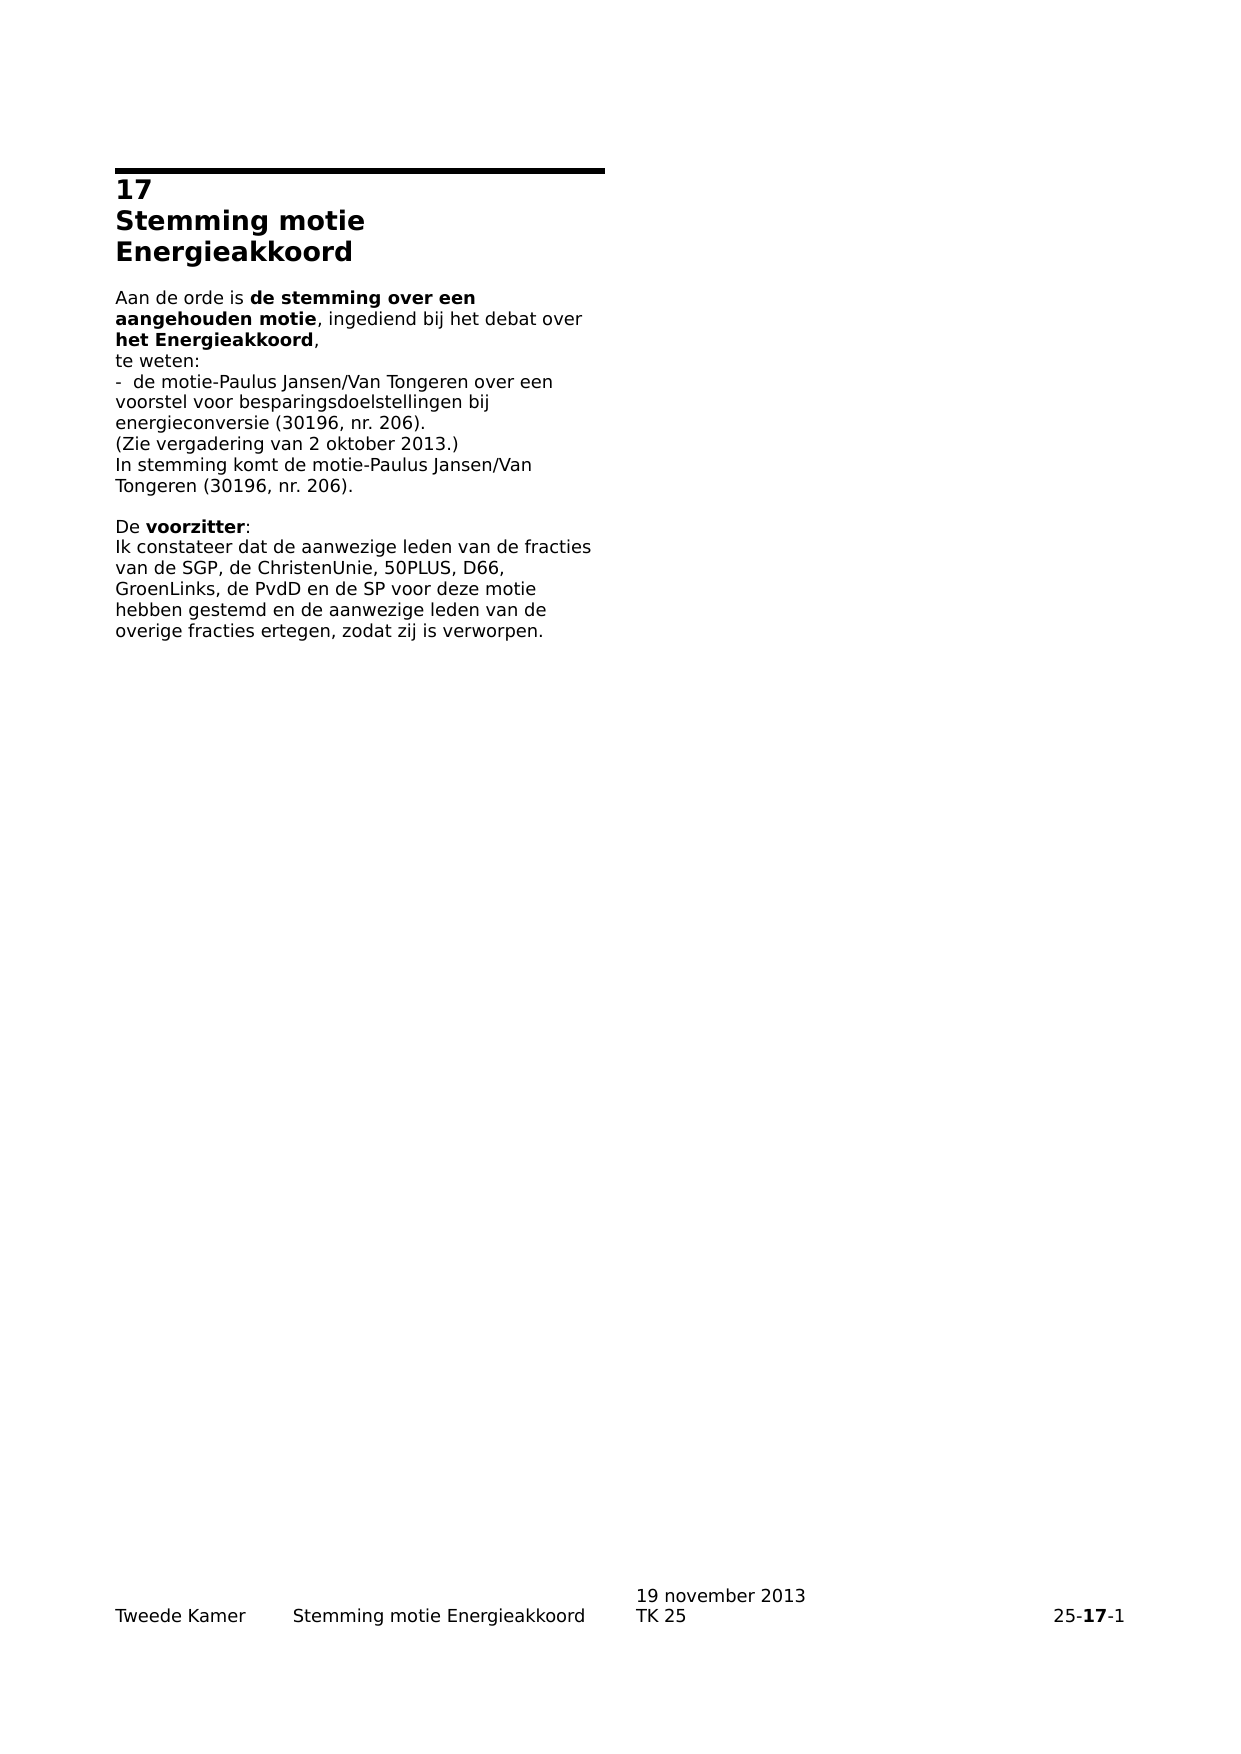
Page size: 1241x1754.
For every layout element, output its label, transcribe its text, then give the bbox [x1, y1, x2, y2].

text Ik constateer dat de aanwezige leden van de fracties van de SGP, de ChristenUnie, 50PLUS, D66, GroenLinks, de PvdD en de SP voor deze motie hebben gestemd en de aanwezige leden van de overige fracties ertegen, zodat zij is verworpen. [115, 537, 605, 641]
title 17 Stemming motie Energieakkoord [115, 174, 605, 268]
list de motie-Paulus Jansen/Van Tongeren over een voorstel voor besparingsdoelstellingen bij energieconversie (30196, nr. 206). [115, 371, 605, 434]
text In stemming komt de motie-Paulus Jansen/Van Tongeren (30196, nr. 206). [115, 455, 605, 496]
text Aan de orde is de stemming over een aangehouden motie, ingediend bij het debat over het Energieakkoord, [115, 288, 605, 351]
text De voorzitter: [115, 516, 605, 537]
text (Zie vergadering van 2 oktober 2013.) [115, 434, 605, 455]
text te weten: [115, 351, 605, 371]
